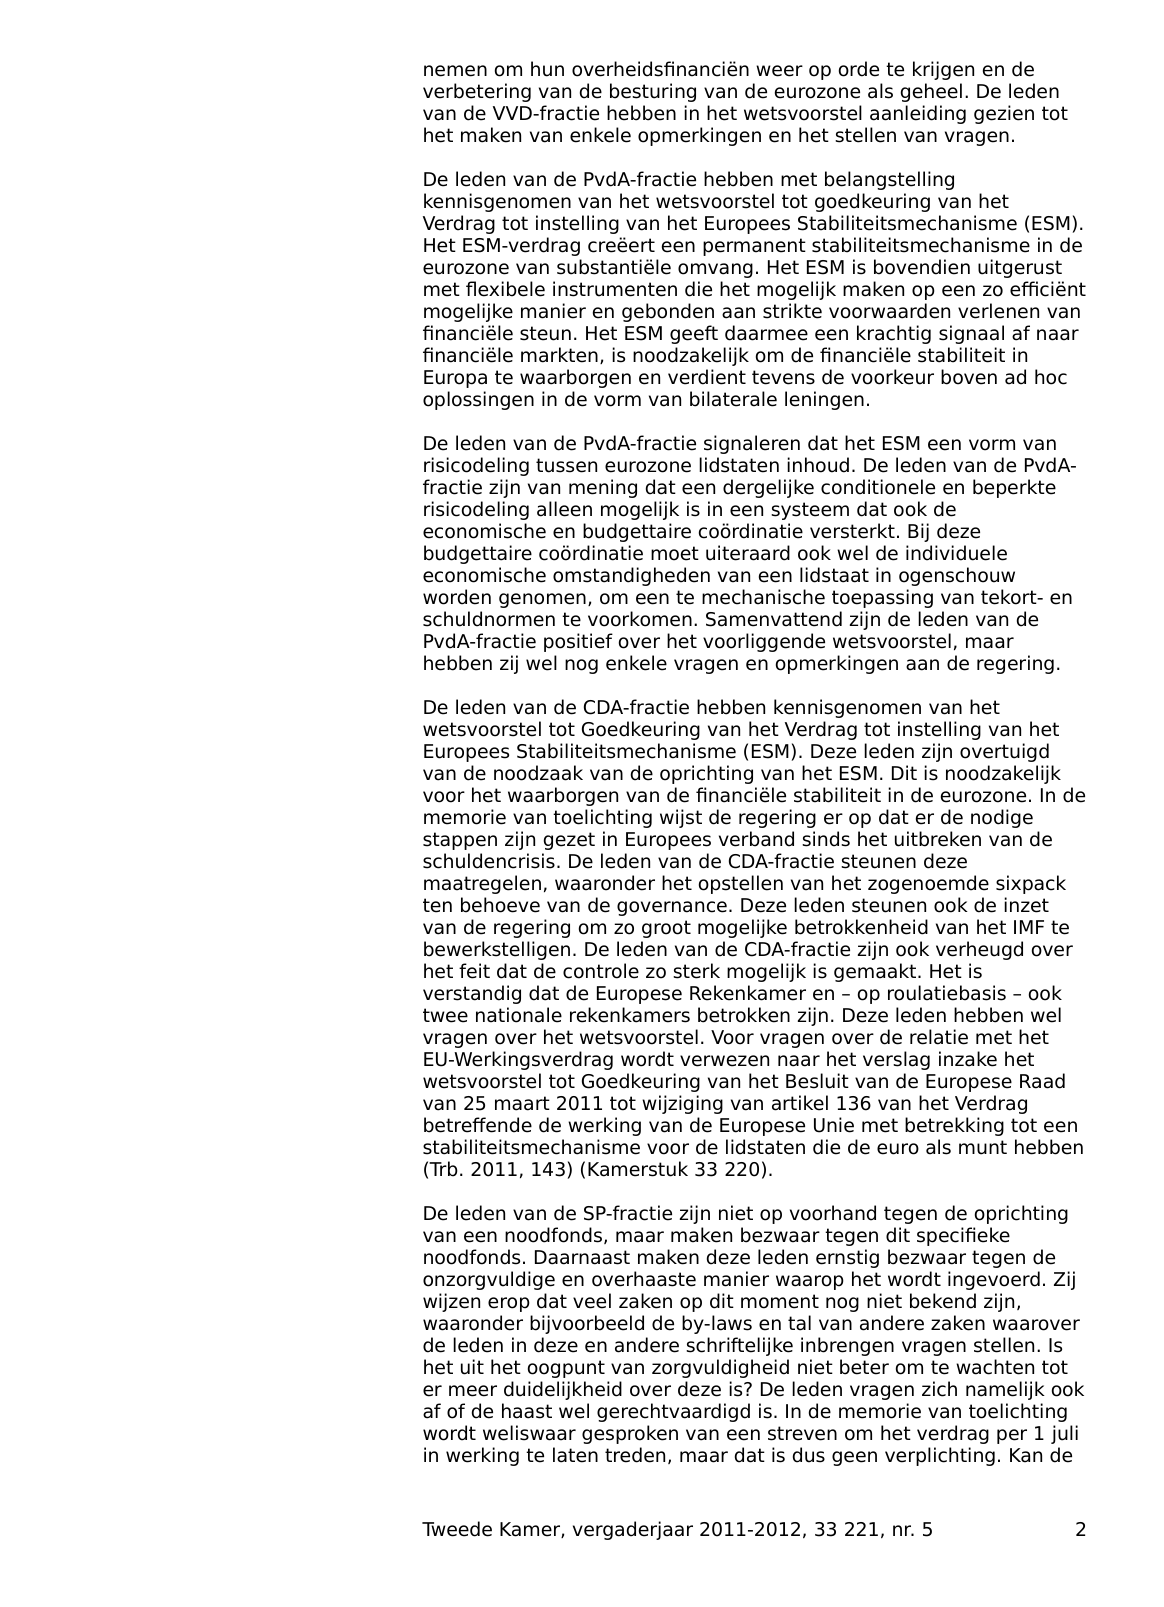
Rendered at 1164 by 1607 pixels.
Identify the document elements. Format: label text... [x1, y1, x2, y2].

text De leden van de PvdA-fractie signaleren dat het ESM een vorm van risicodeling tussen eurozone lidstaten inhoud. De leden van de PvdA-fractie zijn van mening dat een dergelijke conditionele en beperkte risicodeling alleen mogelijk is in een systeem dat ook de economische en budgettaire coördinatie versterkt. Bij deze budgettaire coördinatie moet uiteraard ook wel de individuele economische omstandigheden van een lidstaat in ogenschouw worden genomen, om een te mechanische toepassing van tekort- en schuldnormen te voorkomen. Samenvattend zijn de leden van de PvdA-fractie positief over het voorliggende wetsvoorstel, maar hebben zij wel nog enkele vragen en opmerkingen aan de regering. [422, 433, 1087, 675]
text De leden van de SP-fractie zijn niet op voorhand tegen de oprichting van een noodfonds, maar maken bezwaar tegen dit specifieke noodfonds. Daarnaast maken deze leden ernstig bezwaar tegen de onzorgvuldige en overhaaste manier waarop het wordt ingevoerd. Zij wijzen erop dat veel zaken op dit moment nog niet bekend zijn, waaronder bijvoorbeeld de by-laws en tal van andere zaken waarover de leden in deze en andere schriftelijke inbrengen vragen stellen. Is het uit het oogpunt van zorgvuldigheid niet beter om te wachten tot er meer duidelijkheid over deze is? De leden vragen zich namelijk ook af of de haast wel gerechtvaardigd is. In de memorie van toelichting wordt weliswaar gesproken van een streven om het verdrag per 1 juli in werking te laten treden, maar dat is dus geen verplichting. Kan de [422, 1203, 1087, 1467]
text nemen om hun overheidsfinanciën weer op orde te krijgen en de verbetering van de besturing van de eurozone als geheel. De leden van de VVD-fractie hebben in het wetsvoorstel aanleiding gezien tot het maken van enkele opmerkingen en het stellen van vragen. [422, 59, 1087, 147]
text De leden van de PvdA-fractie hebben met belangstelling kennisgenomen van het wetsvoorstel tot goedkeuring van het Verdrag tot instelling van het Europees Stabiliteitsmechanisme (ESM). Het ESM-verdrag creëert een permanent stabiliteitsmechanisme in de eurozone van substantiële omvang. Het ESM is bovendien uitgerust met flexibele instrumenten die het mogelijk maken op een zo efficiënt mogelijke manier en gebonden aan strikte voorwaarden verlenen van financiële steun. Het ESM geeft daarmee een krachtig signaal af naar financiële markten, is noodzakelijk om de financiële stabiliteit in Europa te waarborgen en verdient tevens de voorkeur boven ad hoc oplossingen in de vorm van bilaterale leningen. [422, 169, 1087, 411]
text De leden van de CDA-fractie hebben kennisgenomen van het wetsvoorstel tot Goedkeuring van het Verdrag tot instelling van het Europees Stabiliteitsmechanisme (ESM). Deze leden zijn overtuigd van de noodzaak van de oprichting van het ESM. Dit is noodzakelijk voor het waarborgen van de financiële stabiliteit in de eurozone. In de memorie van toelichting wijst de regering er op dat er de nodige stappen zijn gezet in Europees verband sinds het uitbreken van de schuldencrisis. De leden van de CDA-fractie steunen deze maatregelen, waaronder het opstellen van het zogenoemde sixpack ten behoeve van de governance. Deze leden steunen ook de inzet van de regering om zo groot mogelijke betrokkenheid van het IMF te bewerkstelligen. De leden van de CDA-fractie zijn ook verheugd over het feit dat de controle zo sterk mogelijk is gemaakt. Het is verstandig dat de Europese Rekenkamer en – op roulatiebasis – ook twee nationale rekenkamers betrokken zijn. Deze leden hebben wel vragen over het wetsvoorstel. Voor vragen over de relatie met het EU-Werkingsverdrag wordt verwezen naar het verslag inzake het wetsvoorstel tot Goedkeuring van het Besluit van de Europese Raad van 25 maart 2011 tot wijziging van artikel 136 van het Verdrag betreffende de werking van de Europese Unie met betrekking tot een stabiliteitsmechanisme voor de lidstaten die de euro als munt hebben (Trb. 2011, 143) (Kamerstuk 33 220). [422, 697, 1087, 1181]
